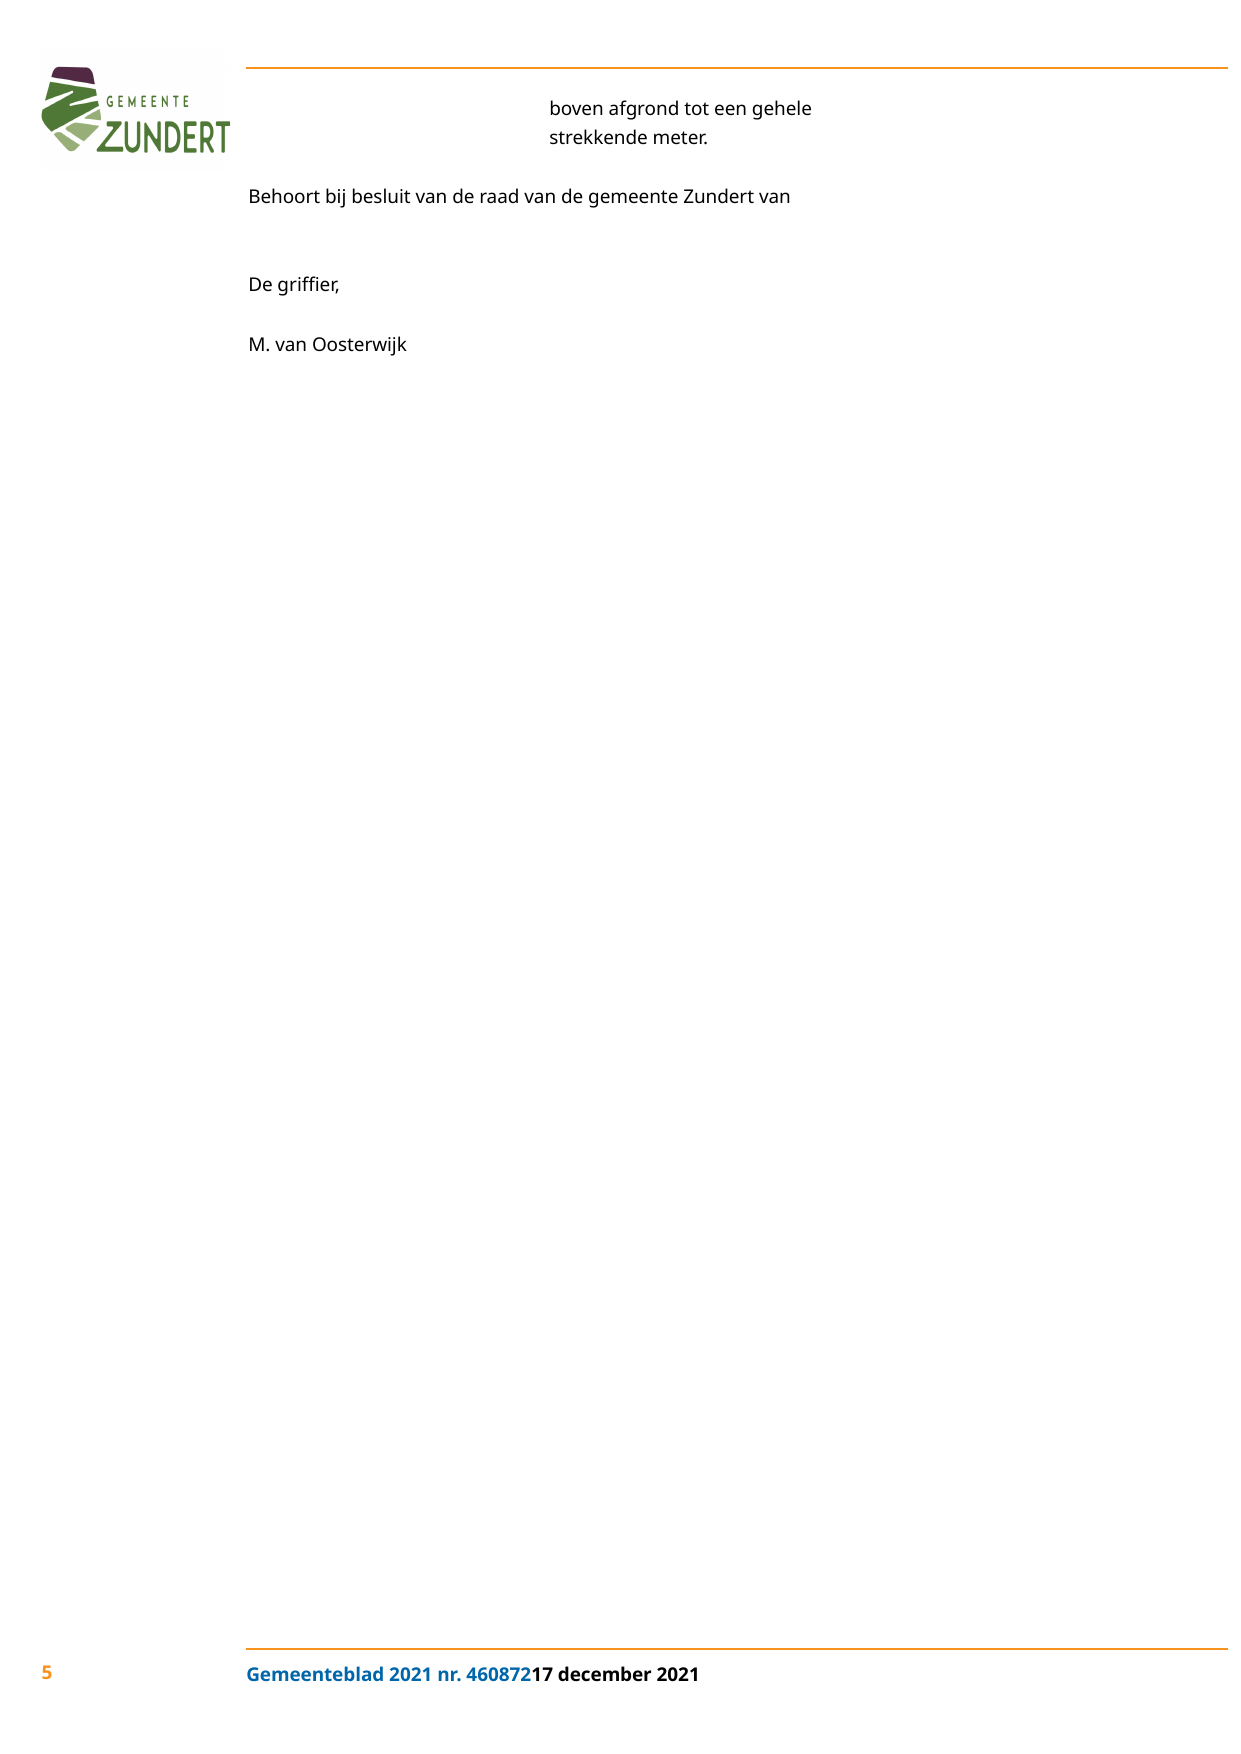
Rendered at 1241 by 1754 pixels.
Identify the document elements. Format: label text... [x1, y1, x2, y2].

text De griffier, [248, 272, 1152, 297]
text M. van Oosterwijk [248, 331, 1152, 357]
table_cell [248, 95, 549, 150]
text Behoort bij besluit van de raad van de gemeente Zundert van [248, 183, 1152, 209]
table_cell boven afgrond tot een gehele strekkende meter. [549, 95, 850, 150]
picture [41, 47, 231, 172]
table_cell [850, 95, 1152, 150]
